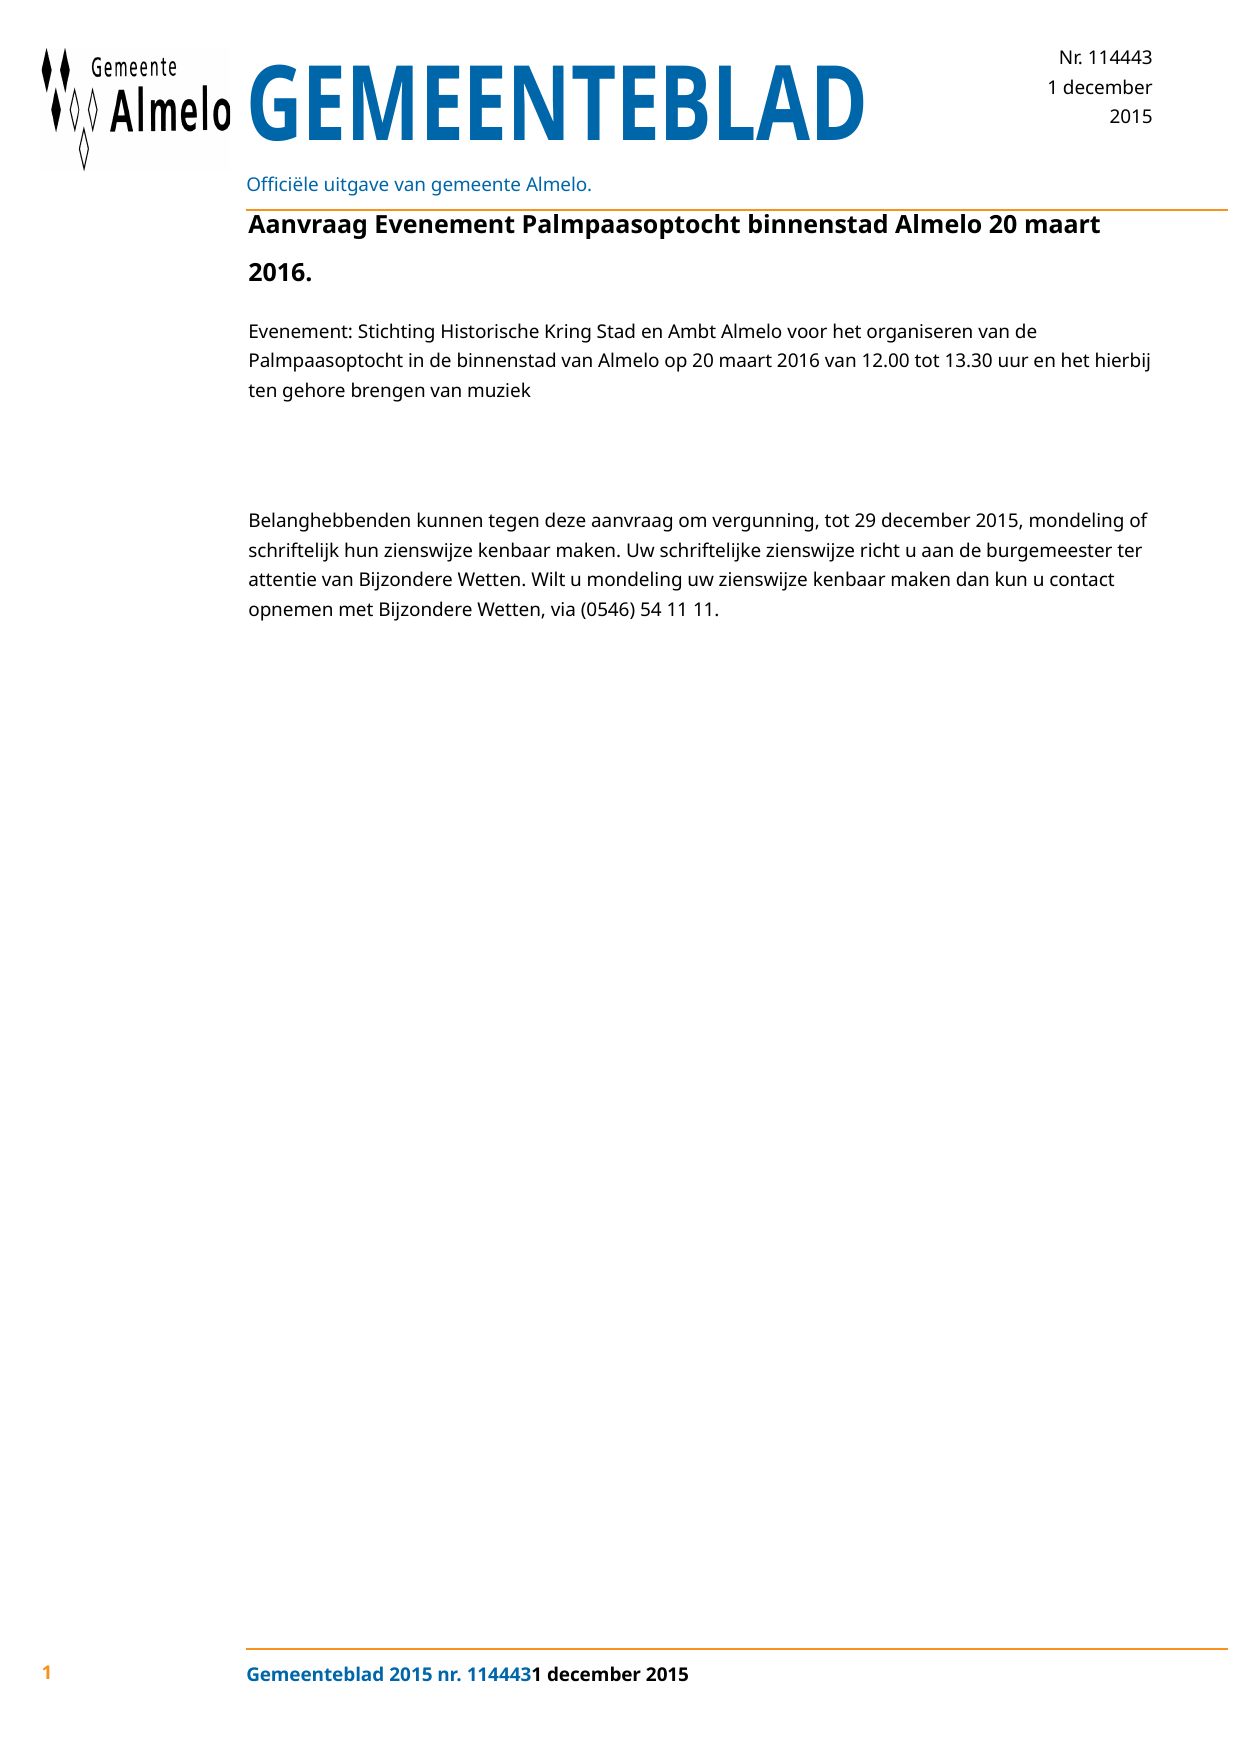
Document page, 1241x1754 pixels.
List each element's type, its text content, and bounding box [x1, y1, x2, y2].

picture [41, 47, 231, 172]
text Aanvraag Evenement Palmpaasoptocht binnenstad Almelo 20 maart 2016. [248, 211, 1152, 288]
text Belanghebbenden kunnen tegen deze aanvraag om vergunning, tot 29 december 2015, mondeling of schriftelijk hun zienswijze kenbaar maken. Uw schriftelijke zienswijze richt u aan de burgemeester ter attentie van Bijzondere Wetten. Wilt u mondeling uw zienswijze kenbaar maken dan kun u contact opnemen met Bijzondere Wetten, via (0546) 54 11 11. [248, 507, 1152, 622]
text Evenement: Stichting Historische Kring Stad en Ambt Almelo voor het organiseren van de Palmpaasoptocht in de binnenstad van Almelo op 20 maart 2016 van 12.00 tot 13.30 uur en het hierbij ten gehore brengen van muziek [248, 318, 1152, 403]
